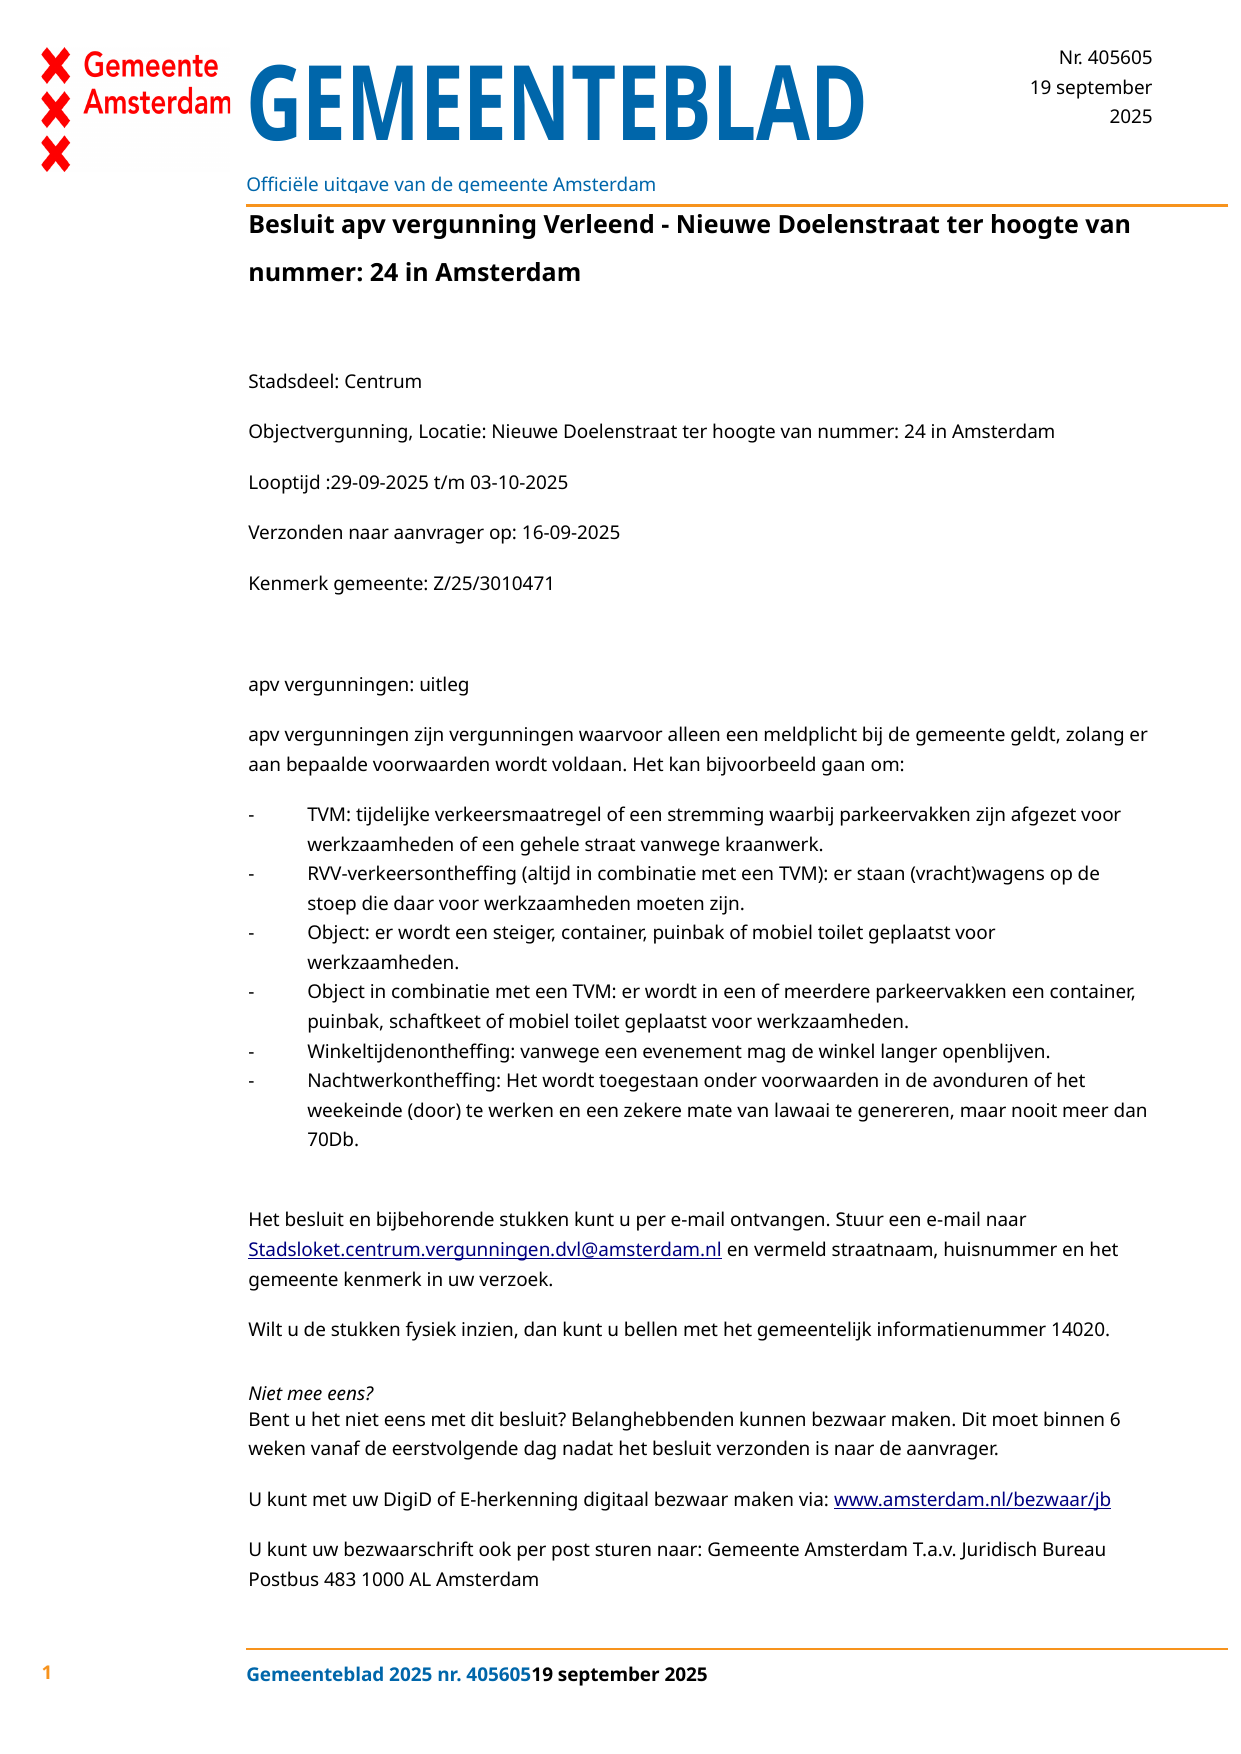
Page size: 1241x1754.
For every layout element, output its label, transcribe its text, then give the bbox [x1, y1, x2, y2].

text apv vergunningen: uitleg [248, 671, 1152, 697]
list RVV-verkeersontheffing (altijd in combinatie met een TVM): er staan (vracht)wagens op de stoep die daar voor werkzaamheden moeten zijn. [248, 860, 1152, 916]
list TVM: tijdelijke verkeersmaatregel of een stremming waarbij parkeervakken zijn afgezet voor werkzaamheden of een gehele straat vanwege kraanwerk. [248, 801, 1152, 857]
list Winkeltijdenontheffing: vanwege een evenement mag de winkel langer openblijven. [248, 1038, 1152, 1064]
list Nachtwerkontheffing: Het wordt toegestaan onder voorwaarden in de avonduren of het weekeinde (door) te werken en een zekere mate van lawaai te genereren, maar nooit meer dan 70Db. [248, 1067, 1152, 1152]
text Wilt u de stukken fysiek inzien, dan kunt u bellen met het gemeentelijk informatienummer 14020. [248, 1316, 1152, 1342]
text Besluit apv vergunning Verleend - Nieuwe Doelenstraat ter hoogte van nummer: 24 in Amsterdam [248, 207, 1152, 288]
text Objectvergunning, Locatie: Nieuwe Doelenstraat ter hoogte van nummer: 24 in Amsterdam [248, 419, 1152, 444]
picture [41, 47, 231, 172]
text U kunt uw bezwaarschrift ook per post sturen naar: Gemeente Amsterdam T.a.v. Juridisch Bureau Postbus 483 1000 AL Amsterdam [248, 1536, 1152, 1592]
text Verzonden naar aanvrager op: 16-09-2025 [248, 519, 1152, 545]
text Bent u het niet eens met dit besluit? Belanghebbenden kunnen bezwaar maken. Dit moet binnen 6 weken vanaf de eerstvolgende dag nadat het besluit verzonden is naar de aanvrager. [248, 1406, 1152, 1461]
list Object: er wordt een steiger, container, puinbak of mobiel toilet geplaatst voor werkzaamheden. [248, 919, 1152, 975]
list Object in combinatie met een TVM: er wordt in een of meerdere parkeervakken een container, puinbak, schaftkeet of mobiel toilet geplaatst voor werkzaamheden. [248, 979, 1152, 1034]
text Het besluit en bijbehorende stukken kunt u per e-mail ontvangen. Stuur een e-mail naar Stadsloket.centrum.vergunningen.dvl@amsterdam.nl en vermeld straatnaam, huisnummer en het gemeente kenmerk in uw verzoek. [248, 1207, 1152, 1292]
text U kunt met uw DigiD of E-herkenning digitaal bezwaar maken via: www.amsterdam.nl/bezwaar/jb [248, 1486, 1152, 1512]
text Niet mee eens? [248, 1380, 1152, 1406]
text Kenmerk gemeente: Z/25/3010471 [248, 570, 1152, 596]
text apv vergunningen zijn vergunningen waarvoor alleen een meldplicht bij de gemeente geldt, zolang er aan bepaalde voorwaarden wordt voldaan. Het kan bijvoorbeeld gaan om: [248, 721, 1152, 777]
text Stadsdeel: Centrum [248, 368, 1152, 394]
text Looptijd :29-09-2025 t/m 03-10-2025 [248, 469, 1152, 495]
